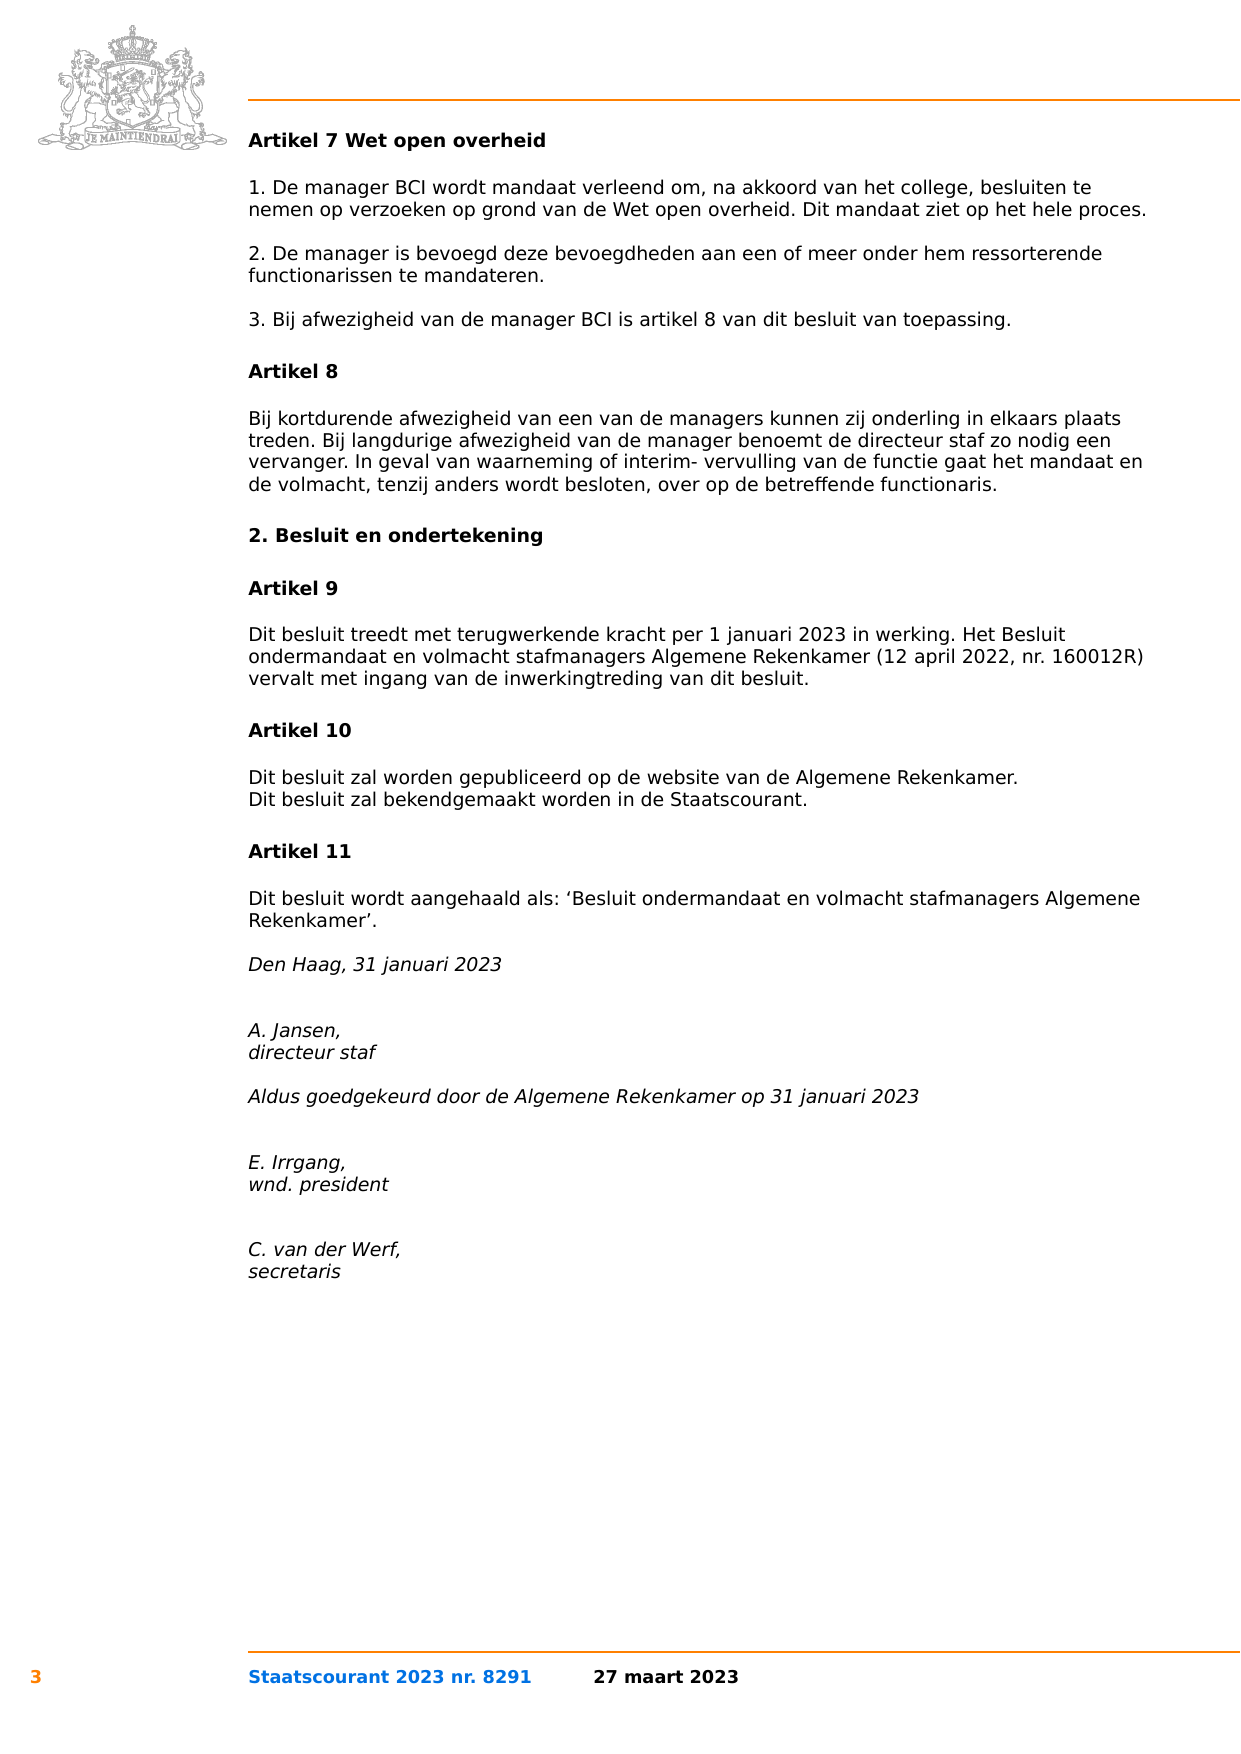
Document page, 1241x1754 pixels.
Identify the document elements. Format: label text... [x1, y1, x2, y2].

subtitle 2. Besluit en ondertekening [248, 525, 1163, 547]
text C. van der Werf, secretaris [248, 1217, 1163, 1283]
text Dit besluit zal worden gepubliceerd op de website van de Algemene Rekenkamer. [248, 767, 1163, 789]
text A. Jansen, directeur staf [248, 998, 1163, 1064]
text E. Irrgang, wnd. president [248, 1129, 1163, 1196]
text Dit besluit zal bekendgemaakt worden in de Staatscourant. [248, 789, 1163, 811]
text Den Haag, 31 januari 2023 [248, 954, 1163, 976]
text Dit besluit treedt met terugwerkende kracht per 1 januari 2023 in werking. Het Besluit ondermandaat en volmacht stafmanagers Algemene Rekenkamer (12 april 2022, nr. 160012R) vervalt met ingang van de inwerkingtreding van dit besluit. [248, 624, 1163, 690]
picture [38, 25, 227, 150]
text 2. De manager is bevoegd deze bevoegdheden aan een of meer onder hem ressorterende functionarissen te mandateren. [248, 243, 1163, 287]
text Aldus goedgekeurd door de Algemene Rekenkamer op 31 januari 2023 [248, 1086, 1163, 1108]
text Bij kortdurende afwezigheid van een van de managers kunnen zij onderling in elkaars plaats treden. Bij langdurige afwezigheid van de manager benoemt de directeur staf zo nodig een vervanger. In geval van waarneming of interim- vervulling van de functie gaat het mandaat en de volmacht, tenzij anders wordt besloten, over op de betreffende functionaris. [248, 407, 1163, 495]
text 3. Bij afwezigheid van de manager BCI is artikel 8 van dit besluit van toepassing. [248, 308, 1163, 331]
text 1. De manager BCI wordt mandaat verleend om, na akkoord van het college, besluiten te nemen op verzoeken op grond van de Wet open overheid. Dit mandaat ziet op het hele proces. [248, 177, 1163, 221]
subtitle Artikel 10 [248, 720, 1163, 742]
text Dit besluit wordt aangehaald als: ‘Besluit ondermandaat en volmacht stafmanagers Algemene Rekenkamer’. [248, 888, 1163, 932]
subtitle Artikel 9 [248, 577, 1163, 599]
subtitle Artikel 8 [248, 361, 1163, 382]
subtitle Artikel 11 [248, 841, 1163, 863]
subtitle Artikel 7 Wet open overheid [248, 130, 1163, 152]
